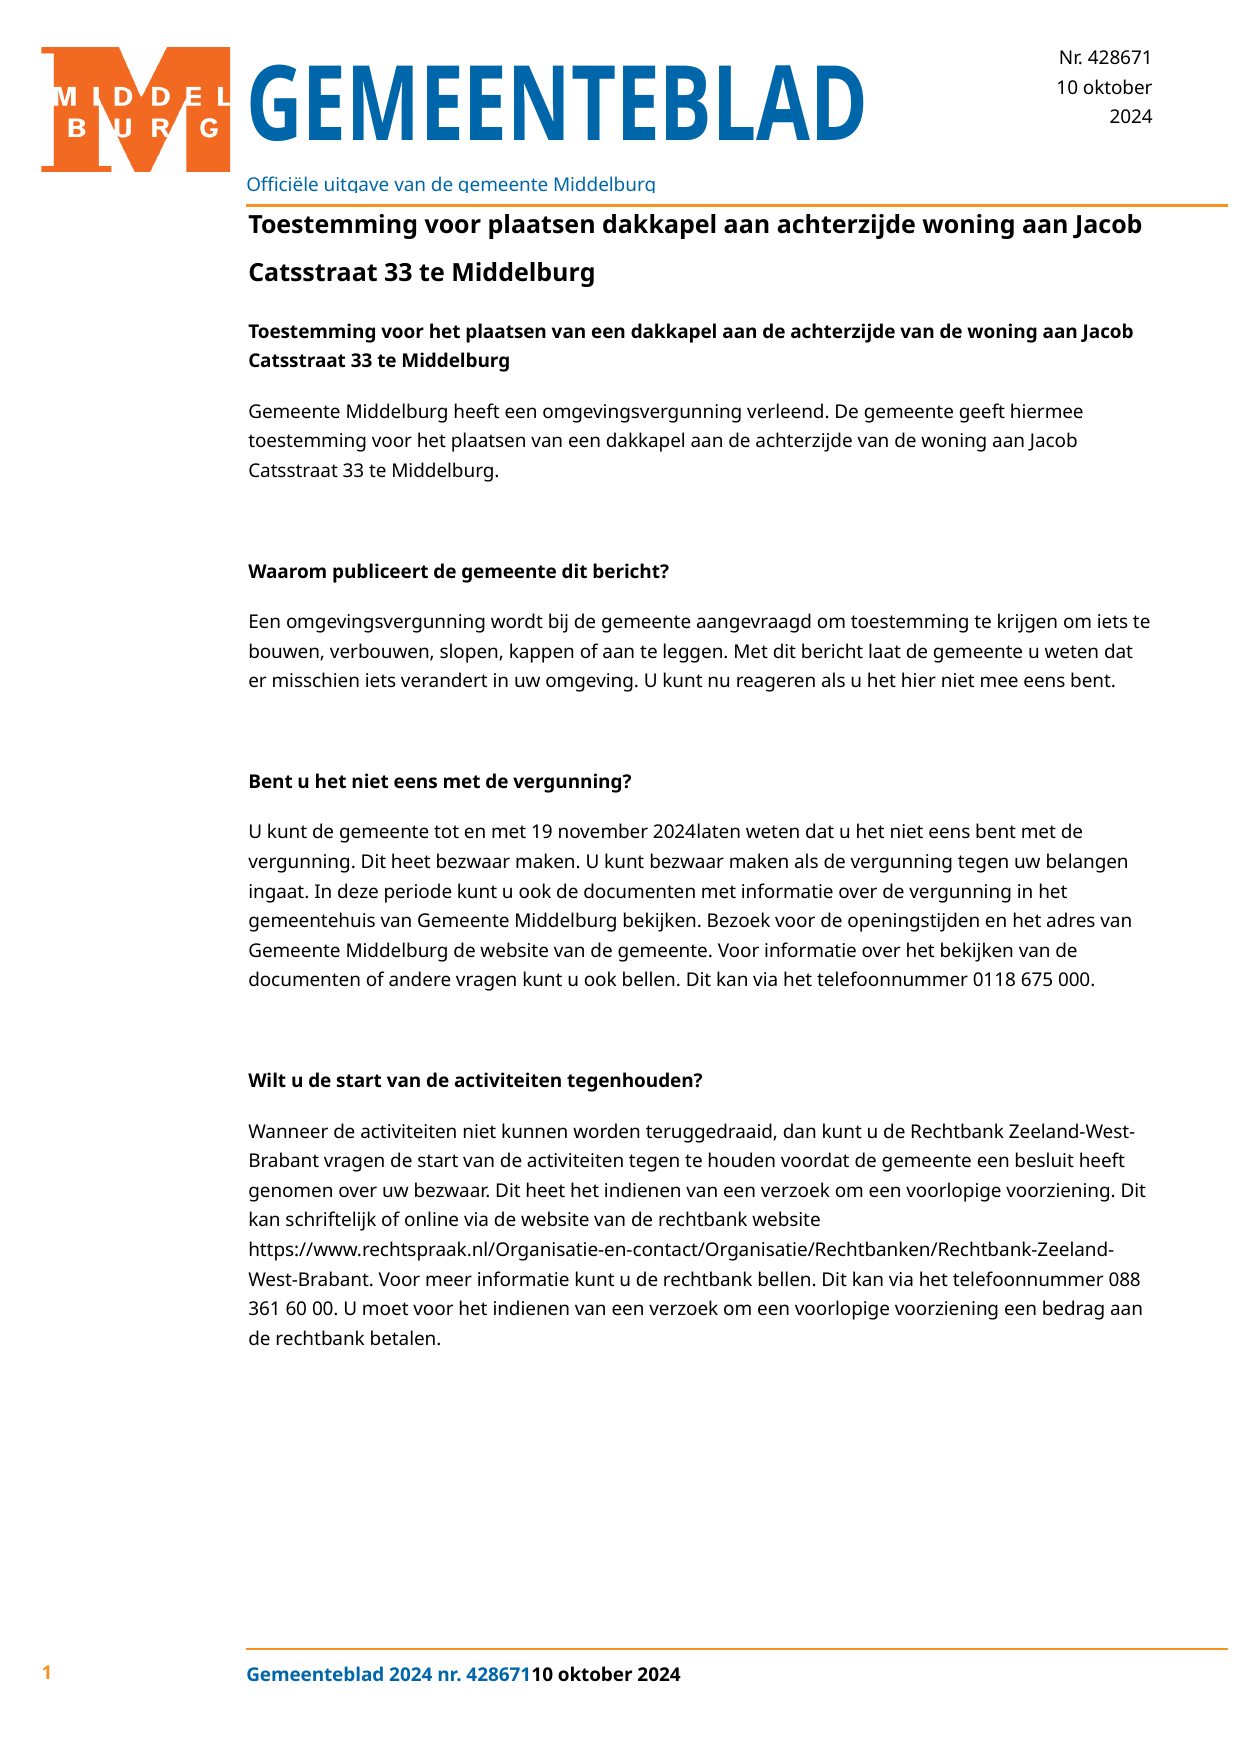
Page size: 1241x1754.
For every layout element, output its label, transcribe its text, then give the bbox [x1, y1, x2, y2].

text Een omgevingsvergunning wordt bij de gemeente aangevraagd om toestemming te krijgen om iets te bouwen, verbouwen, slopen, kappen of aan te leggen. Met dit bericht laat de gemeente u weten dat er misschien iets verandert in uw omgeving. U kunt nu reageren als u het hier niet mee eens bent. [248, 608, 1152, 693]
text Waarom publiceert de gemeente dit bericht? [248, 558, 1152, 584]
text Wanneer de activiteiten niet kunnen worden teruggedraaid, dan kunt u de Rechtbank Zeeland-West-Brabant vragen de start van de activiteiten tegen te houden voordat de gemeente een besluit heeft genomen over uw bezwaar. Dit heet het indienen van een verzoek om een voorlopige voorziening. Dit kan schriftelijk of online via de website van de rechtbank website https://www.rechtspraak.nl/Organisatie-en-contact/Organisatie/Rechtbanken/Rechtbank-Zeeland-West-Brabant. Voor meer informatie kunt u de rechtbank bellen. Dit kan via het telefoonnummer 088 361 60 00. U moet voor het indienen van een verzoek om een voorlopige voorziening een bedrag aan de rechtbank betalen. [248, 1118, 1152, 1351]
text Toestemming voor het plaatsen van een dakkapel aan de achterzijde van de woning aan Jacob Catsstraat 33 te Middelburg [248, 318, 1152, 373]
text U kunt de gemeente tot en met 19 november 2024laten weten dat u het niet eens bent met de vergunning. Dit heet bezwaar maken. U kunt bezwaar maken als de vergunning tegen uw belangen ingaat. In deze periode kunt u ook de documenten met informatie over de vergunning in het gemeentehuis van Gemeente Middelburg bekijken. Bezoek voor de openingstijden en het adres van Gemeente Middelburg de website van de gemeente. Voor informatie over het bekijken van de documenten of andere vragen kunt u ook bellen. Dit kan via het telefoonnummer 0118 675 000. [248, 819, 1152, 992]
text Wilt u de start van de activiteiten tegenhouden? [248, 1067, 1152, 1093]
text Gemeente Middelburg heeft een omgevingsvergunning verleend. De gemeente geeft hiermee toestemming voor het plaatsen van een dakkapel aan de achterzijde van de woning aan Jacob Catsstraat 33 te Middelburg. [248, 398, 1152, 483]
text Bent u het niet eens met de vergunning? [248, 768, 1152, 794]
picture [41, 47, 231, 172]
text Toestemming voor plaatsen dakkapel aan achterzijde woning aan Jacob Catsstraat 33 te Middelburg [248, 207, 1152, 288]
